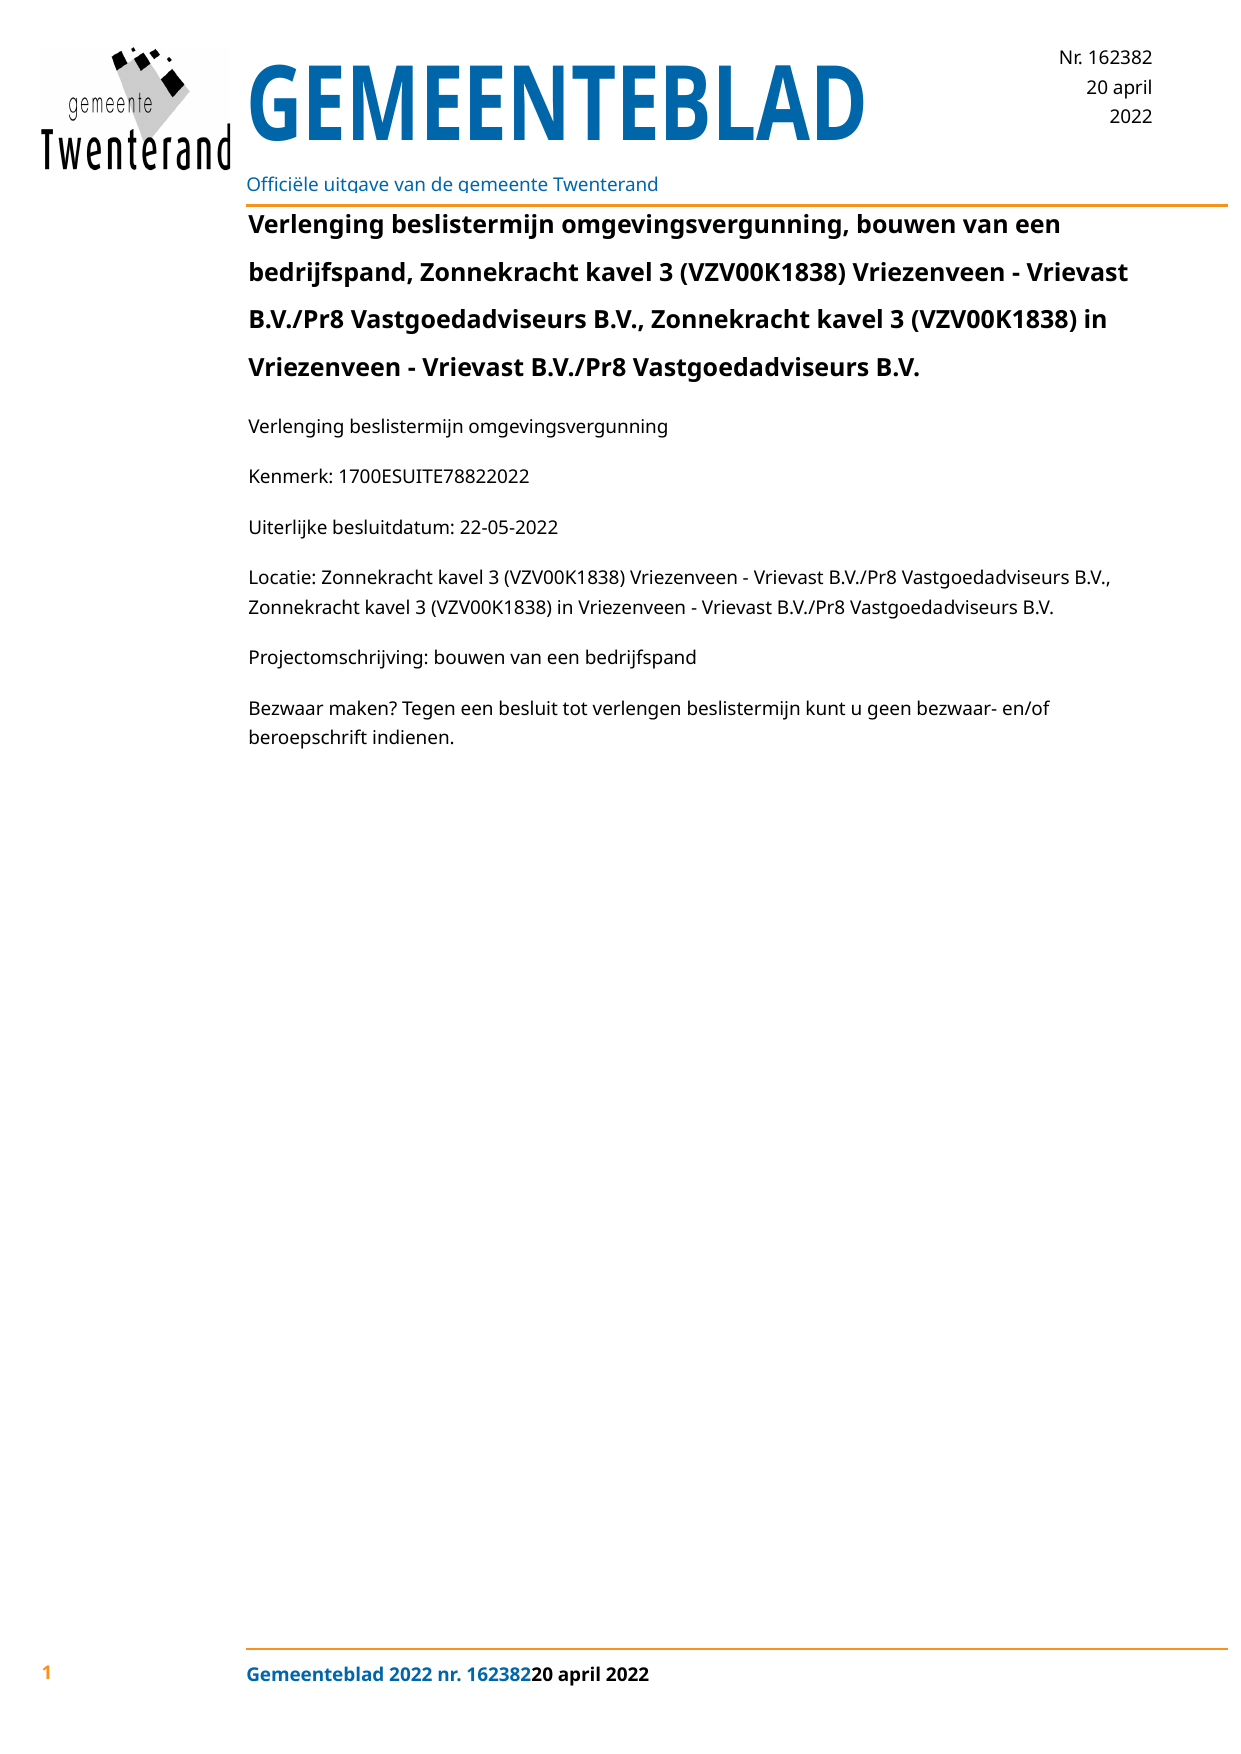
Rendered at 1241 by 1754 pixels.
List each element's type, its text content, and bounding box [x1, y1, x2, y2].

text Projectomschrijving: bouwen van een bedrijfspand [248, 644, 1152, 670]
text Kenmerk: 1700ESUITE78822022 [248, 463, 1152, 489]
text Uiterlijke besluitdatum: 22-05-2022 [248, 514, 1152, 540]
text Verlenging beslistermijn omgevingsvergunning, bouwen van een bedrijfspand, Zonnekracht kavel 3 (VZV00K1838) Vriezenveen - Vrievast B.V./Pr8 Vastgoeda­dviseurs B.V., Zonnekracht kavel 3 (VZV00K1838) in Vriezenveen - Vrievast B.V./Pr8 Vastgoeda­dviseurs B.V. [248, 207, 1152, 384]
picture [41, 47, 231, 172]
text Locatie: Zonnekracht kavel 3 (VZV00K1838) Vriezenveen - Vrievast B.V./Pr8 Vastgoeda­dviseurs B.V., Zonnekracht kavel 3 (VZV00K1838) in Vriezenveen - Vrievast B.V./Pr8 Vastgoeda­dviseurs B.V. [248, 564, 1152, 620]
text Verlenging beslistermijn omgevingsvergunning [248, 413, 1152, 439]
text Bezwaar maken? Tegen een besluit tot verlengen beslistermijn kunt u geen bezwaar- en/of beroepschrift indienen. [248, 695, 1152, 750]
